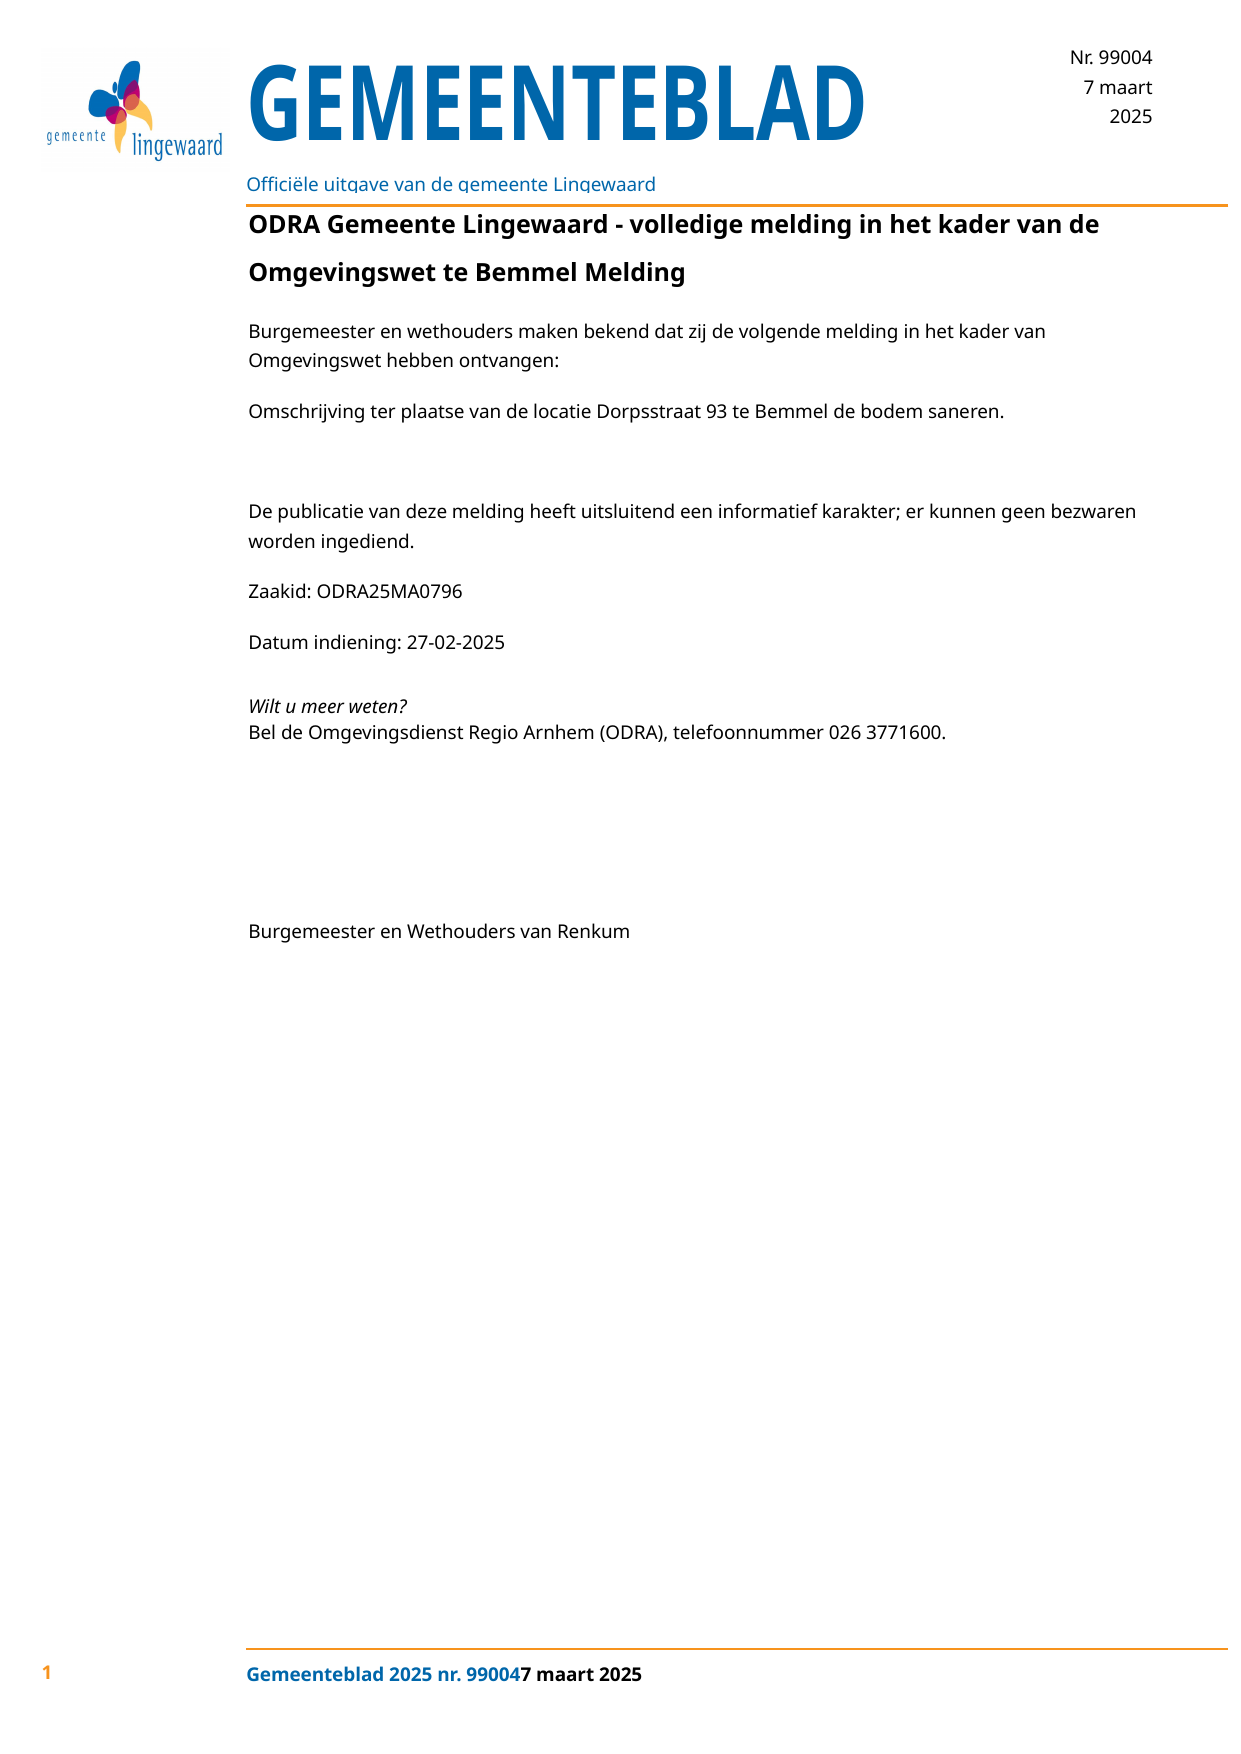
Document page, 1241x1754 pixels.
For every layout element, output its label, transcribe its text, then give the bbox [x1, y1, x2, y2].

text Wilt u meer weten? [248, 693, 1152, 719]
text De publicatie van deze melding heeft uitsluitend een informatief karakter; er kunnen geen bezwaren worden ingediend. [248, 499, 1152, 554]
text Burgemeester en Wethouders van Renkum [248, 918, 1152, 944]
text Zaakid: ODRA25MA0796 [248, 579, 1152, 604]
text ODRA Gemeente Lingewaard - volledige melding in het kader van de Omgevingswet te Bemmel Melding [248, 207, 1152, 288]
text Omschrijving ter plaatse van de locatie Dorpsstraat 93 te Bemmel de bodem saneren. [248, 398, 1152, 424]
picture [41, 47, 231, 172]
text Datum indiening: 27-02-2025 [248, 629, 1152, 655]
text Bel de Omgevingsdienst Regio Arnhem (ODRA), telefoonnummer 026 3771600. [248, 719, 1152, 744]
text Burgemeester en wethouders maken bekend dat zij de volgende melding in het kader van Omgevingswet hebben ontvangen: [248, 318, 1152, 373]
